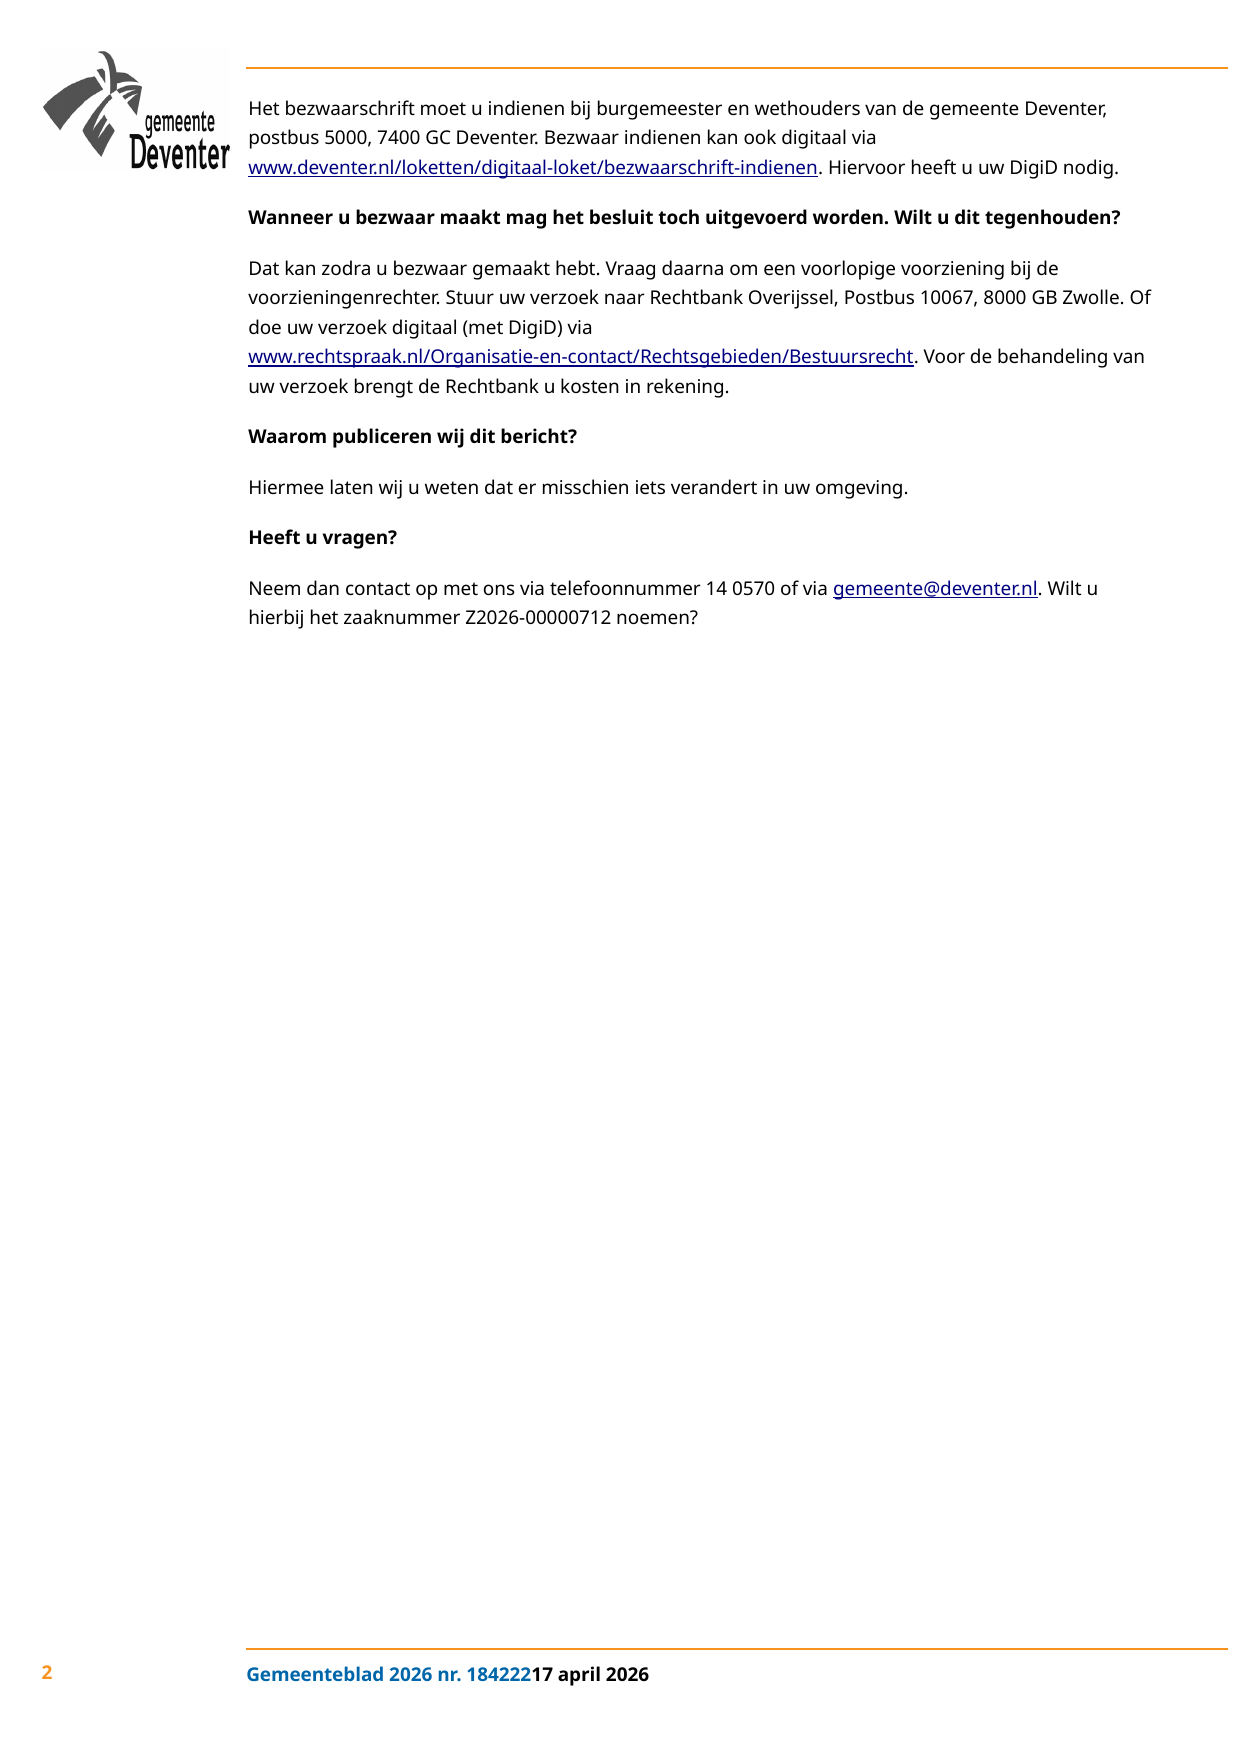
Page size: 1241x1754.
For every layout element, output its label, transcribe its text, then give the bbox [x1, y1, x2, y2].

picture [41, 47, 231, 172]
text Heeft u vragen? [248, 524, 1152, 550]
text Hiermee laten wij u weten dat er misschien iets verandert in uw omgeving. [248, 474, 1152, 500]
text Waarom publiceren wij dit bericht? [248, 423, 1152, 449]
text Dat kan zodra u bezwaar gemaakt hebt. Vraag daarna om een voorlopige voorziening bij de voorzieningenrechter. Stuur uw verzoek naar Rechtbank Overijssel, Postbus 10067, 8000 GB Zwolle. Of doe uw verzoek digitaal (met DigiD) via www.rechtspraak.nl/Organisatie-en-contact/Rechtsgebieden/Bestuursrecht. Voor de behandeling van uw verzoek brengt de Rechtbank u kosten in rekening. [248, 255, 1152, 399]
text Het bezwaarschrift moet u indienen bij burgemeester en wethouders van de gemeente Deventer, postbus 5000, 7400 GC Deventer. Bezwaar indienen kan ook digitaal via www.deventer.nl/loketten/digitaal-loket/bezwaarschrift-indienen. Hiervoor heeft u uw DigiD nodig. [248, 95, 1152, 180]
text Neem dan contact op met ons via telefoonnummer 14 0570 of via gemeente@deventer.nl. Wilt u hierbij het zaaknummer Z2026-00000712 noemen? [248, 575, 1152, 630]
text Wanneer u bezwaar maakt mag het besluit toch uitgevoerd worden. Wilt u dit tegenhouden? [248, 204, 1152, 230]
